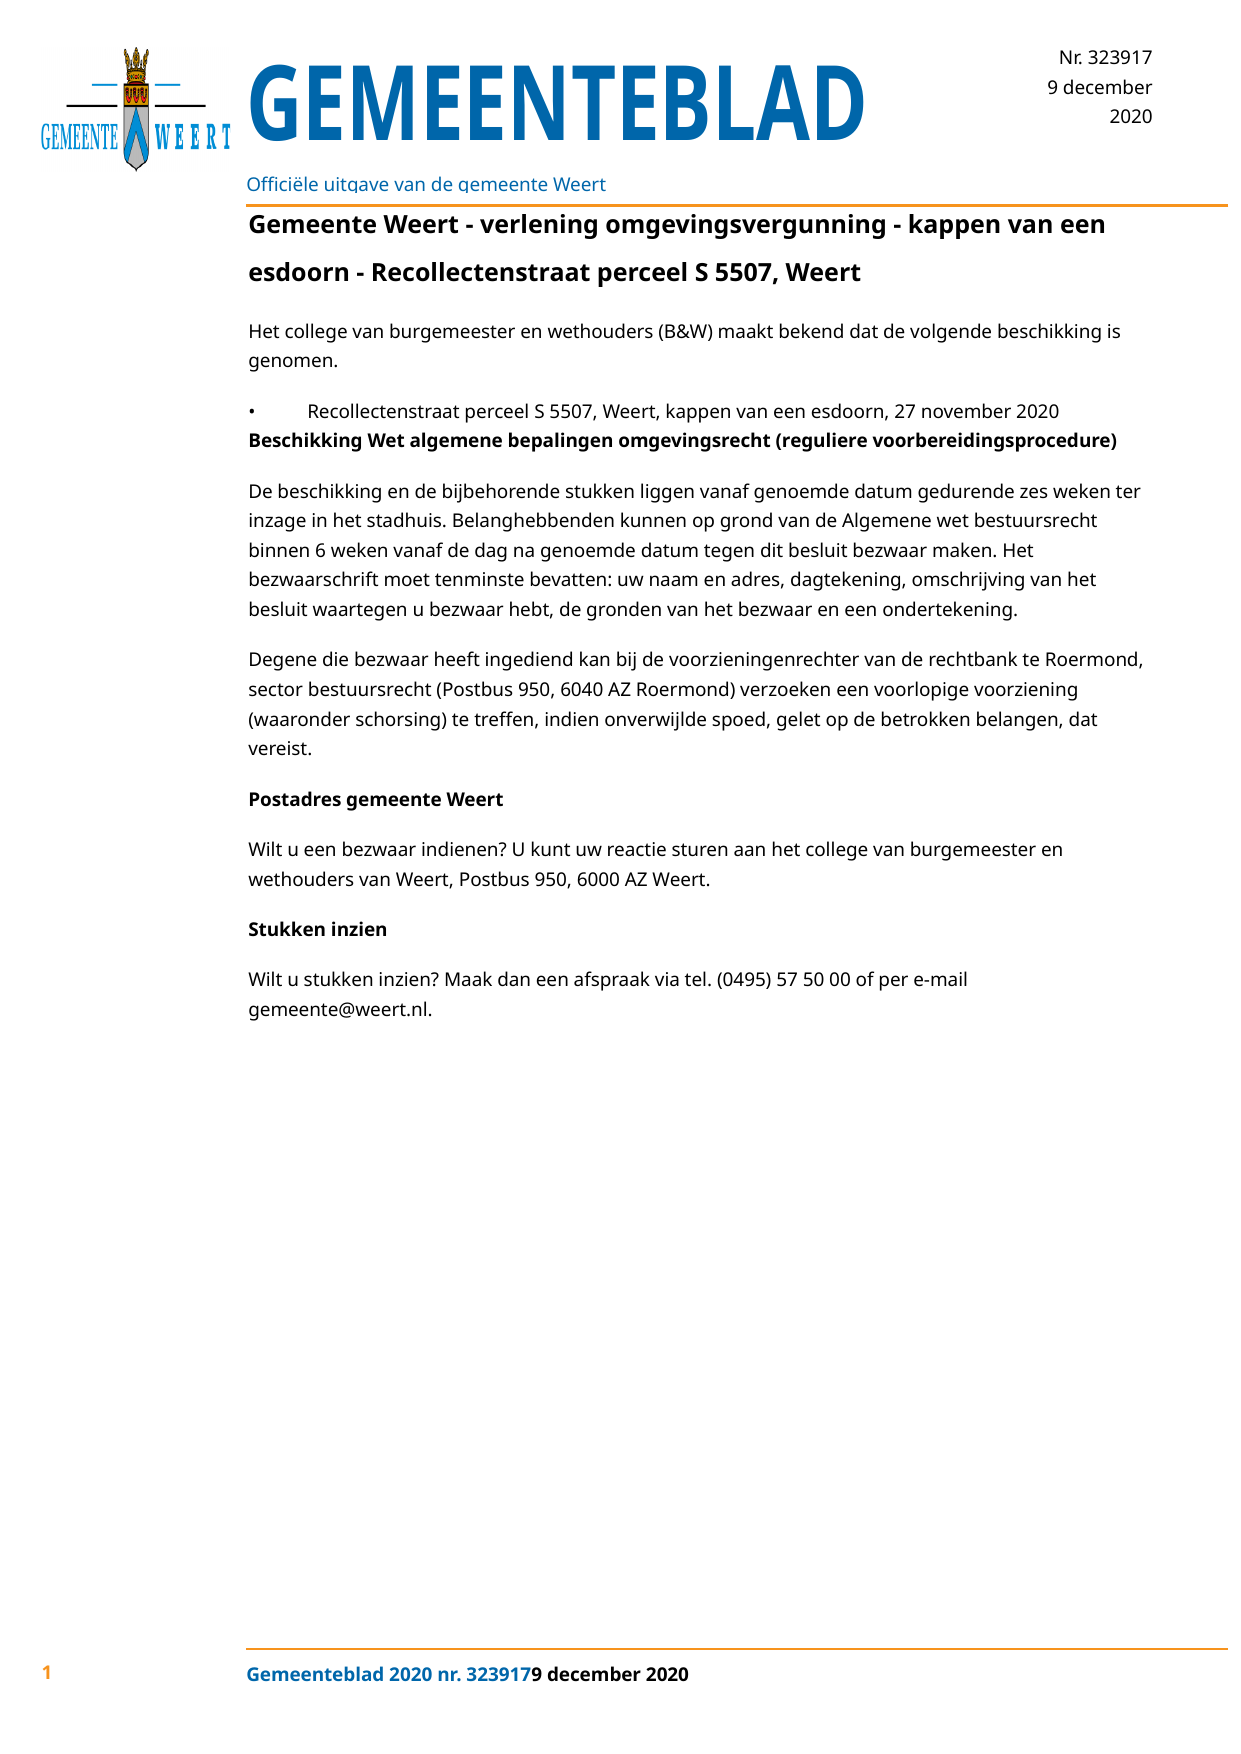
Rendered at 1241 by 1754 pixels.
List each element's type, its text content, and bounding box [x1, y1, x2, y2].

text De beschikking en de bijbehorende stukken liggen vanaf genoemde datum gedurende zes weken ter inzage in het stadhuis. Belanghebbenden kunnen op grond van de Algemene wet bestuursrecht binnen 6 weken vanaf de dag na genoemde datum tegen dit besluit bezwaar maken. Het bezwaarschrift moet tenminste bevatten: uw naam en adres, dagtekening, omschrijving van het besluit waartegen u bezwaar hebt, de gronden van het bezwaar en een ondertekening. [248, 478, 1152, 622]
text Degene die bezwaar heeft ingediend kan bij de voorzieningenrechter van de rechtbank te Roermond, sector bestuursrecht (Postbus 950, 6040 AZ Roermond) verzoeken een voorlopige voorziening (waaronder schorsing) te treffen, indien onverwijlde spoed, gelet op de betrokken belangen, dat vereist. [248, 647, 1152, 761]
text Wilt u een bezwaar indienen? U kunt uw reactie sturen aan het college van burgemeester en wethouders van Weert, Postbus 950, 6000 AZ Weert. [248, 836, 1152, 892]
text Postadres gemeente Weert [248, 786, 1152, 812]
text Het college van burgemeester en wethouders (B&W) maakt bekend dat de volgende beschikking is genomen. [248, 318, 1152, 373]
text Stukken inzien [248, 916, 1152, 942]
list Recollectenstraat perceel S 5507, Weert, kappen van een esdoorn, 27 november 2020 [248, 398, 1152, 424]
text Gemeente Weert - verlening omgevingsvergunning - kappen van een esdoorn - Recollectenstraat perceel S 5507, Weert [248, 207, 1152, 288]
text Wilt u stukken inzien? Maak dan een afspraak via tel. (0495) 57 50 00 of per e-mail gemeente@weert.nl. [248, 967, 1152, 1022]
text Beschikking Wet algemene bepalingen omgevingsrecht (reguliere voorbereidingsprocedure) [248, 427, 1152, 453]
picture [41, 47, 231, 172]
